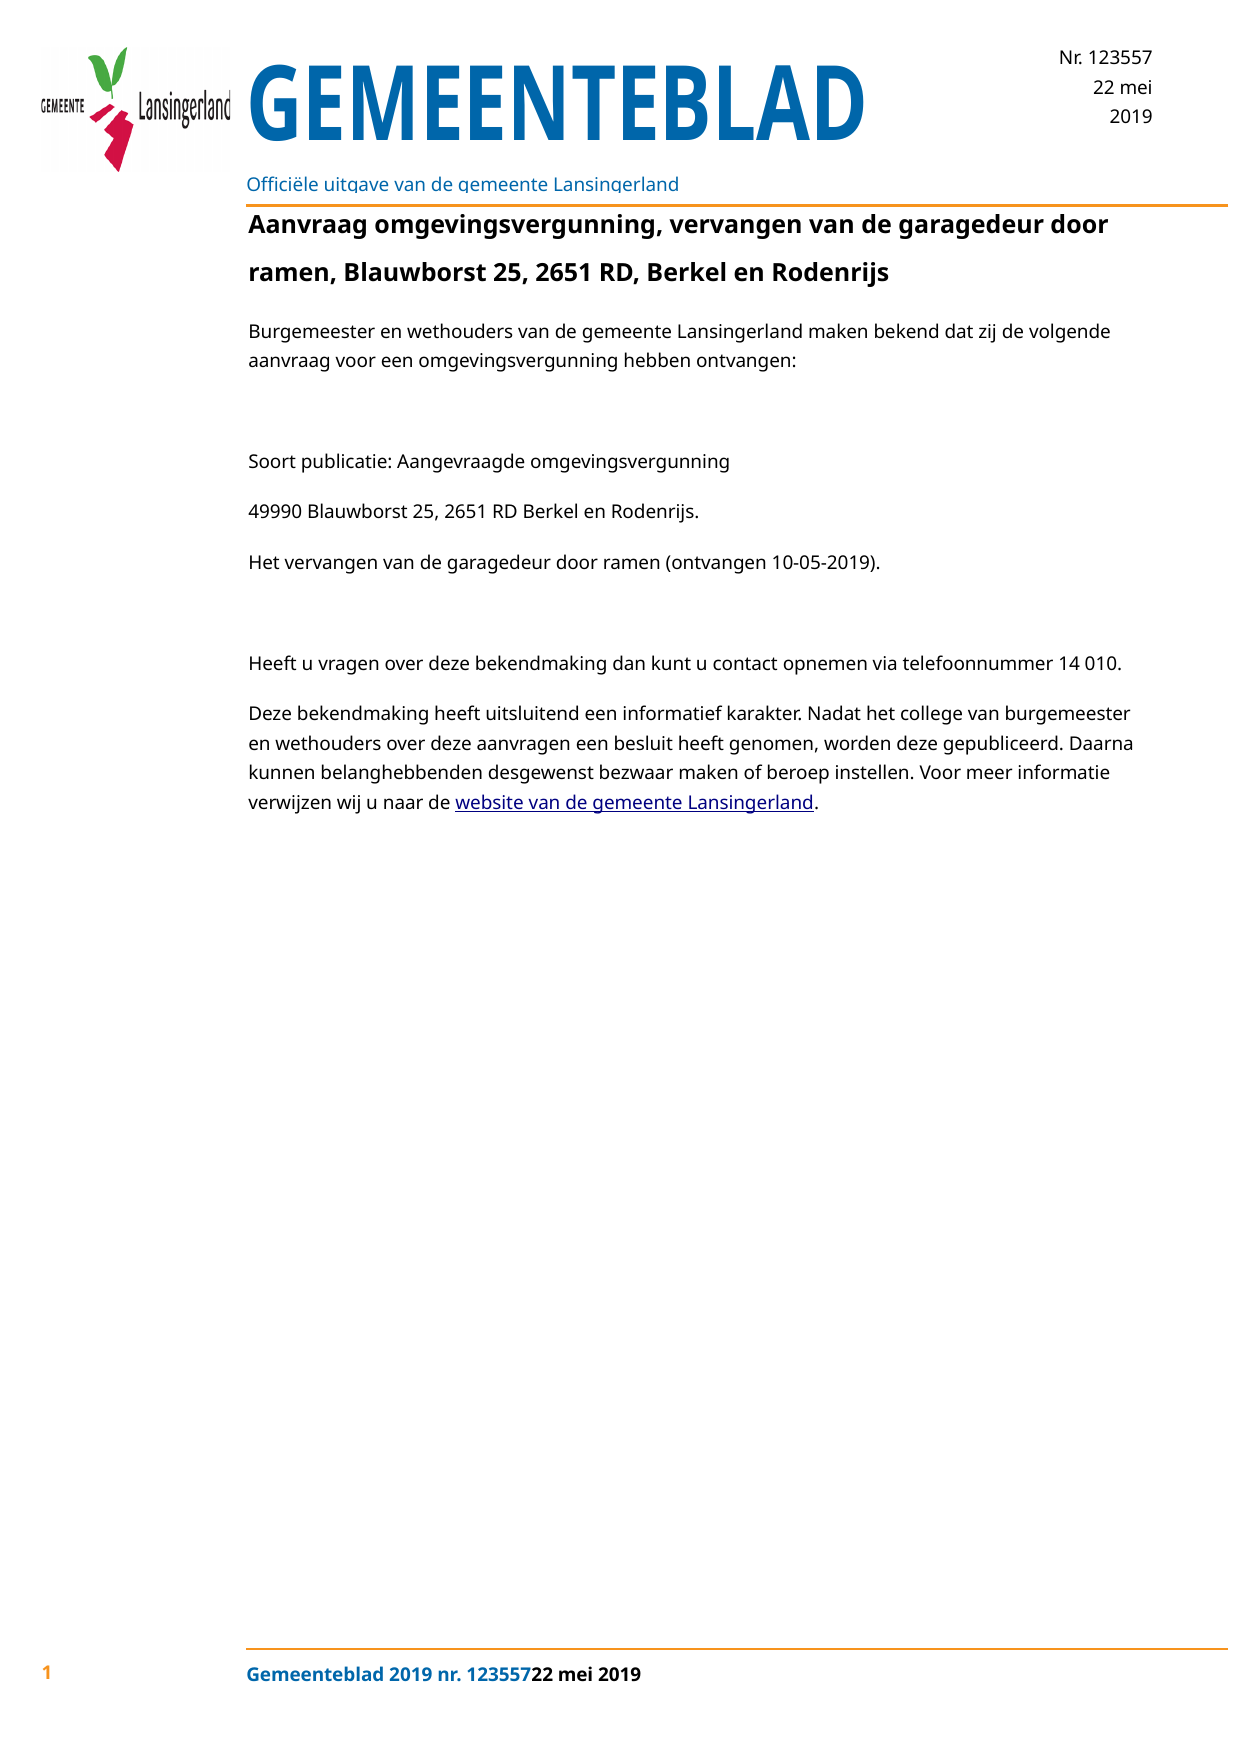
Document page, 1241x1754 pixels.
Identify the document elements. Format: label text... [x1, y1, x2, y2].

text 49990 Blauwborst 25, 2651 RD Berkel en Rodenrijs. [248, 499, 1152, 524]
text Soort publicatie: Aangevraagde omgevingsvergunning [248, 448, 1152, 474]
text Burgemeester en wethouders van de gemeente Lansingerland maken bekend dat zij de volgende aanvraag voor een omgevingsvergunning hebben ontvangen: [248, 318, 1152, 373]
text Heeft u vragen over deze bekendmaking dan kunt u contact opnemen via telefoonnummer 14 010. [248, 650, 1152, 676]
picture [41, 47, 231, 172]
text Aanvraag omgevingsvergunning, vervangen van de garagedeur door ramen, Blauwborst 25, 2651 RD, Berkel en Rodenrijs [248, 207, 1152, 288]
text Het vervangen van de garagedeur door ramen (ontvangen 10-05-2019). [248, 549, 1152, 575]
text Deze bekendmaking heeft uitsluitend een informatief karakter. Nadat het college van burgemeester en wethouders over deze aanvragen een besluit heeft genomen, worden deze gepubliceerd. Daarna kunnen belanghebbenden desgewenst bezwaar maken of beroep instellen. Voor meer informatie verwijzen wij u naar de website van de gemeente Lansingerland. [248, 700, 1152, 815]
